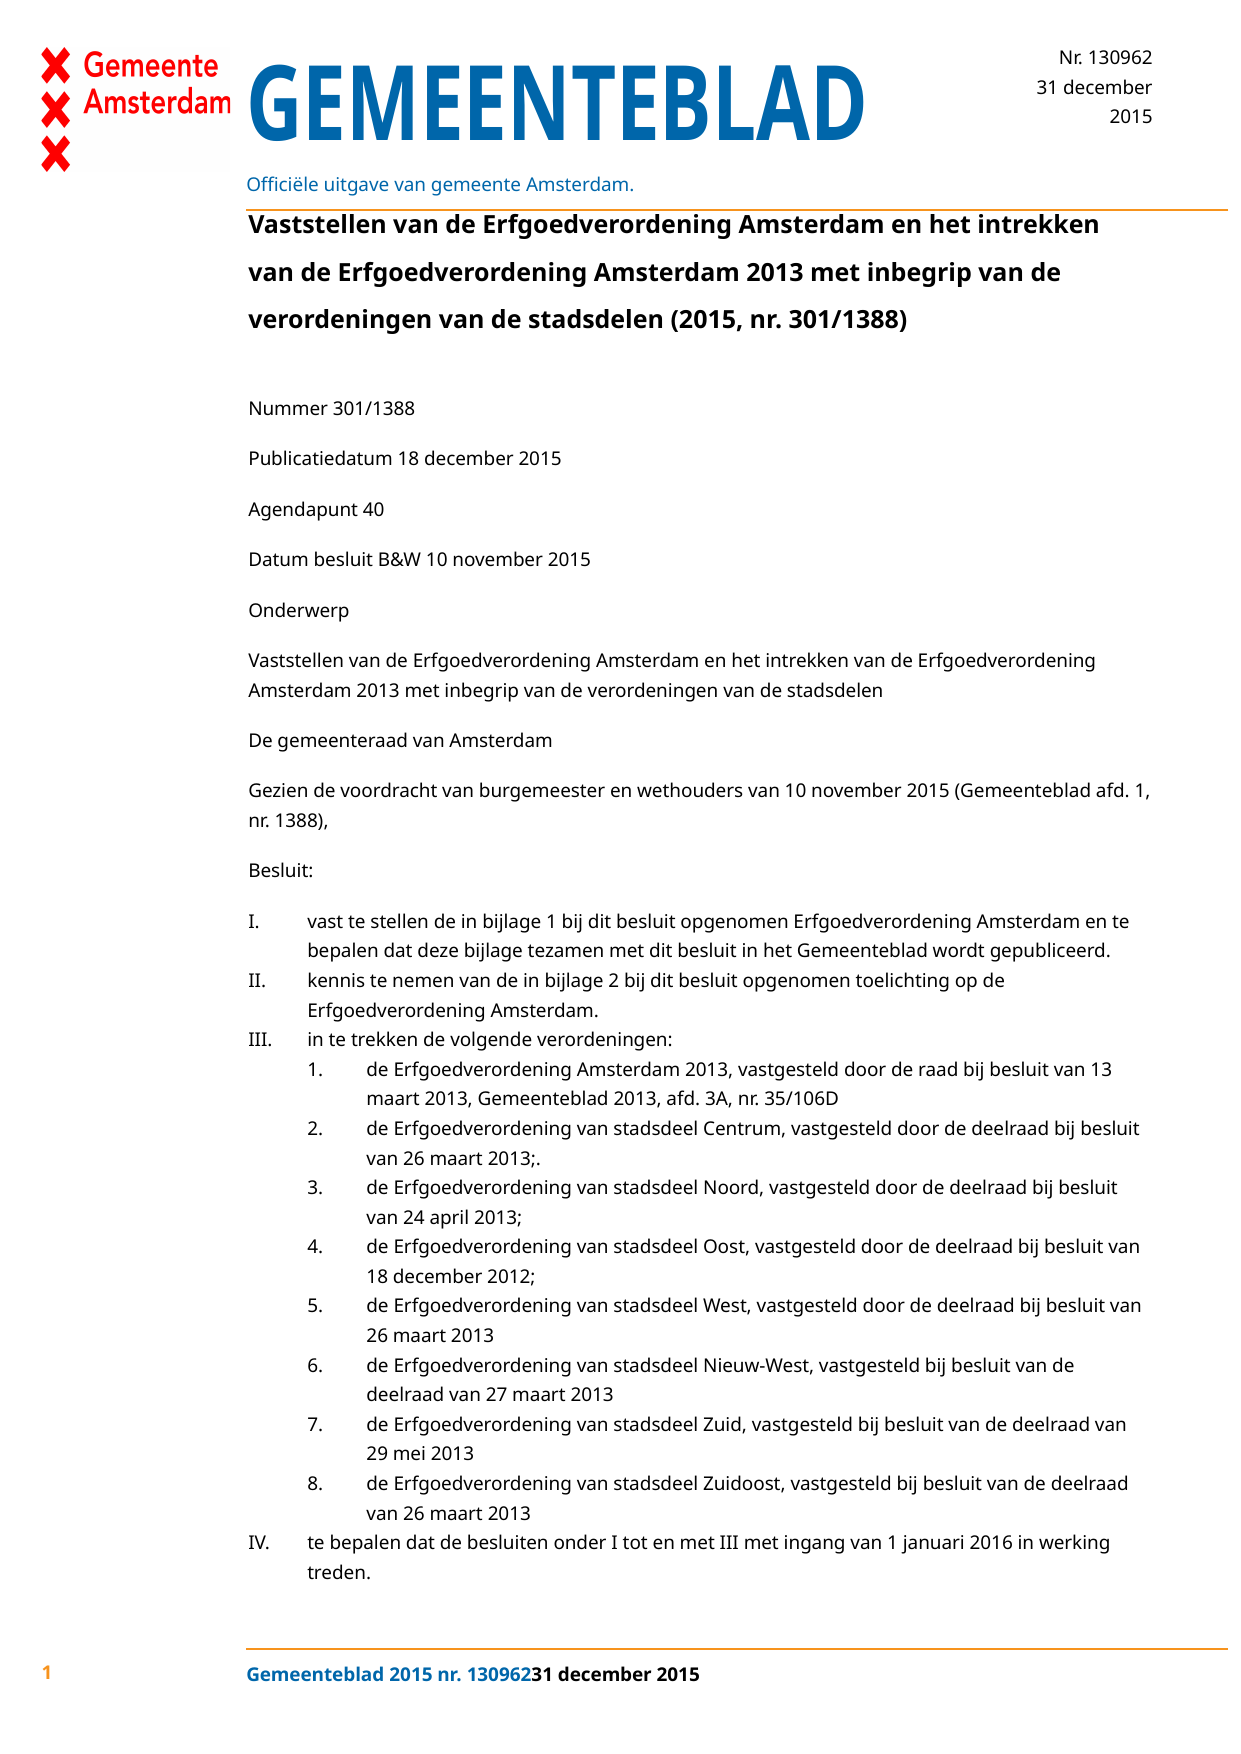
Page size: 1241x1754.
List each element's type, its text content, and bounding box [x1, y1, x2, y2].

list de Erfgoedverordening van stadsdeel West, vastgesteld door de deelraad bij besluit van 26 maart 2013 [307, 1293, 1152, 1348]
text Besluit: [248, 858, 1152, 883]
text Gezien de voordracht van burgemeester en wethouders van 10 november 2015 (Gemeenteblad afd. 1, nr. 1388), [248, 778, 1152, 833]
text Onderwerp [248, 597, 1152, 622]
list te bepalen dat de besluiten onder I tot en met III met ingang van 1 januari 2016 in werking treden. [248, 1529, 1152, 1584]
picture [41, 47, 231, 172]
list de Erfgoedverordening van stadsdeel Centrum, vastgesteld door de deelraad bij besluit van 26 maart 2013;. [307, 1115, 1152, 1170]
text Datum besluit B&W 10 november 2015 [248, 546, 1152, 572]
list de Erfgoedverordening van stadsdeel Nieuw-West, vastgesteld bij besluit van de deelraad van 27 maart 2013 [307, 1352, 1152, 1407]
text Publicatiedatum 18 december 2015 [248, 446, 1152, 471]
list de Erfgoedverordening van stadsdeel Noord, vastgesteld door de deelraad bij besluit van 24 april 2013; [307, 1174, 1152, 1229]
text Nummer 301/1388 [248, 395, 1152, 421]
list de Erfgoedverordening van stadsdeel Zuid, vastgesteld bij besluit van de deelraad van 29 mei 2013 [307, 1411, 1152, 1466]
text Agendapunt 40 [248, 496, 1152, 522]
list kennis te nemen van de in bijlage 2 bij dit besluit opgenomen toelichting op de Erfgoedverordening Amsterdam. [248, 967, 1152, 1022]
list de Erfgoedverordening van stadsdeel Zuidoost, vastgesteld bij besluit van de deelraad van 26 maart 2013 [307, 1470, 1152, 1525]
list in te trekken de volgende verordeningen: [248, 1026, 1152, 1052]
list de Erfgoedverordening van stadsdeel Oost, vastgesteld door de deelraad bij besluit van 18 december 2012; [307, 1233, 1152, 1289]
text Vaststellen van de Erfgoedverordening Amsterdam en het intrekken van de Erfgoedverordening Amsterdam 2013 met inbegrip van de verordeningen van de stadsdelen (2015, nr. 301/1388) [248, 211, 1152, 336]
text De gemeenteraad van Amsterdam [248, 727, 1152, 753]
list de Erfgoedverordening Amsterdam 2013, vastgesteld door de raad bij besluit van 13 maart 2013, Gemeenteblad 2013, afd. 3A, nr. 35/106D [307, 1056, 1152, 1111]
list vast te stellen de in bijlage 1 bij dit besluit opgenomen Erfgoedverordening Amsterdam en te bepalen dat deze bijlage tezamen met dit besluit in het Gemeenteblad wordt gepubliceerd. [248, 908, 1152, 963]
text Vaststellen van de Erfgoedverordening Amsterdam en het intrekken van de Erfgoedverordening Amsterdam 2013 met inbegrip van de verordeningen van de stadsdelen [248, 647, 1152, 702]
